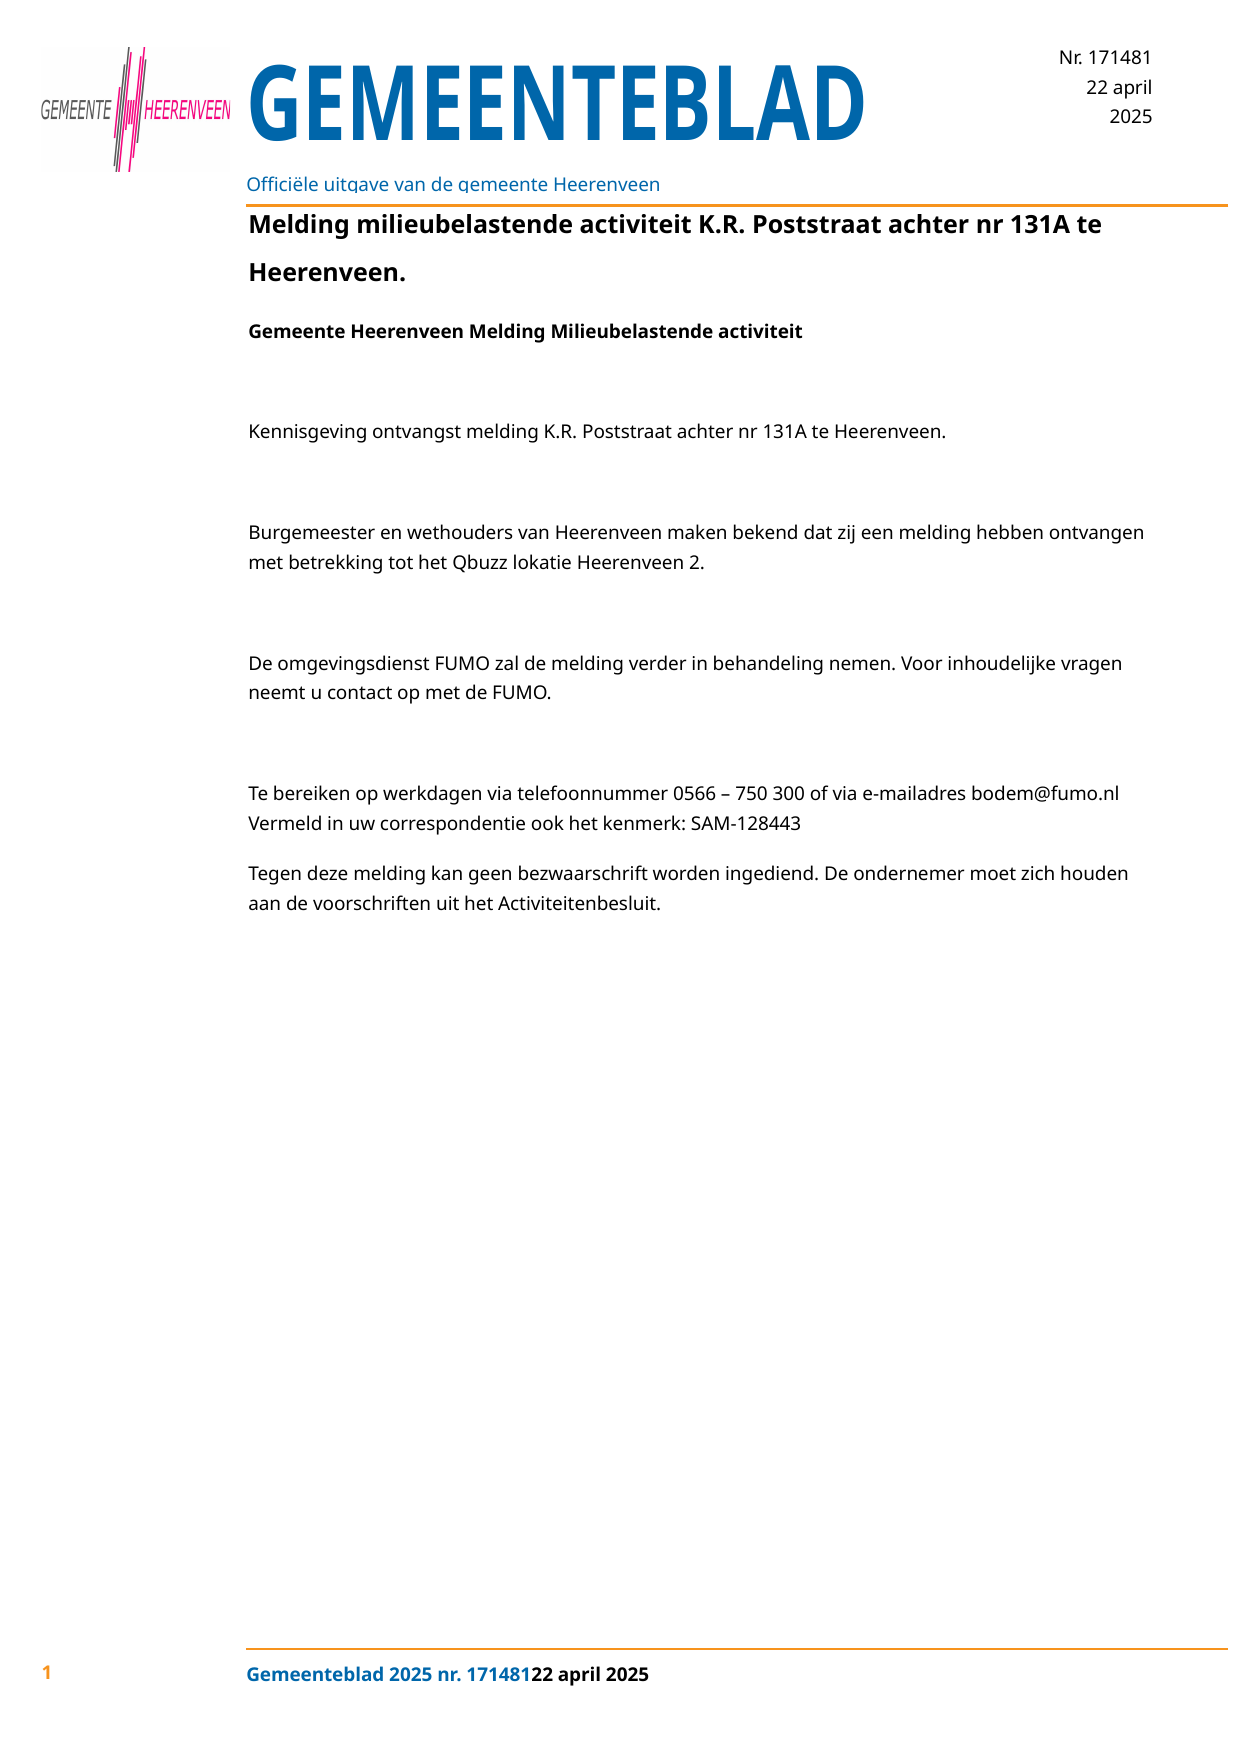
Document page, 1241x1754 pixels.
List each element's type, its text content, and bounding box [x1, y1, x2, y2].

text Melding milieubelastende activiteit K.R. Poststraat achter nr 131A te Heerenveen. [248, 207, 1152, 288]
text Kennisgeving ontvangst melding K.R. Poststraat achter nr 131A te Heerenveen. [248, 419, 1152, 444]
text Te bereiken op werkdagen via telefoonnummer 0566 – 750 300 of via e-mailadres bodem@fumo.nl Vermeld in uw correspondentie ook het kenmerk: SAM-128443 [248, 780, 1152, 836]
text Tegen deze melding kan geen bezwaarschrift worden ingediend. De ondernemer moet zich houden aan de voorschriften uit het Activiteitenbesluit. [248, 860, 1152, 916]
picture [41, 47, 231, 172]
text Gemeente Heerenveen Melding Milieubelastende activiteit [248, 318, 1152, 344]
text Burgemeester en wethouders van Heerenveen maken bekend dat zij een melding hebben ontvangen met betrekking tot het Qbuzz lokatie Heerenveen 2. [248, 519, 1152, 575]
text De omgevingsdienst FUMO zal de melding verder in behandeling nemen. Voor inhoudelijke vragen neemt u contact op met de FUMO. [248, 650, 1152, 705]
